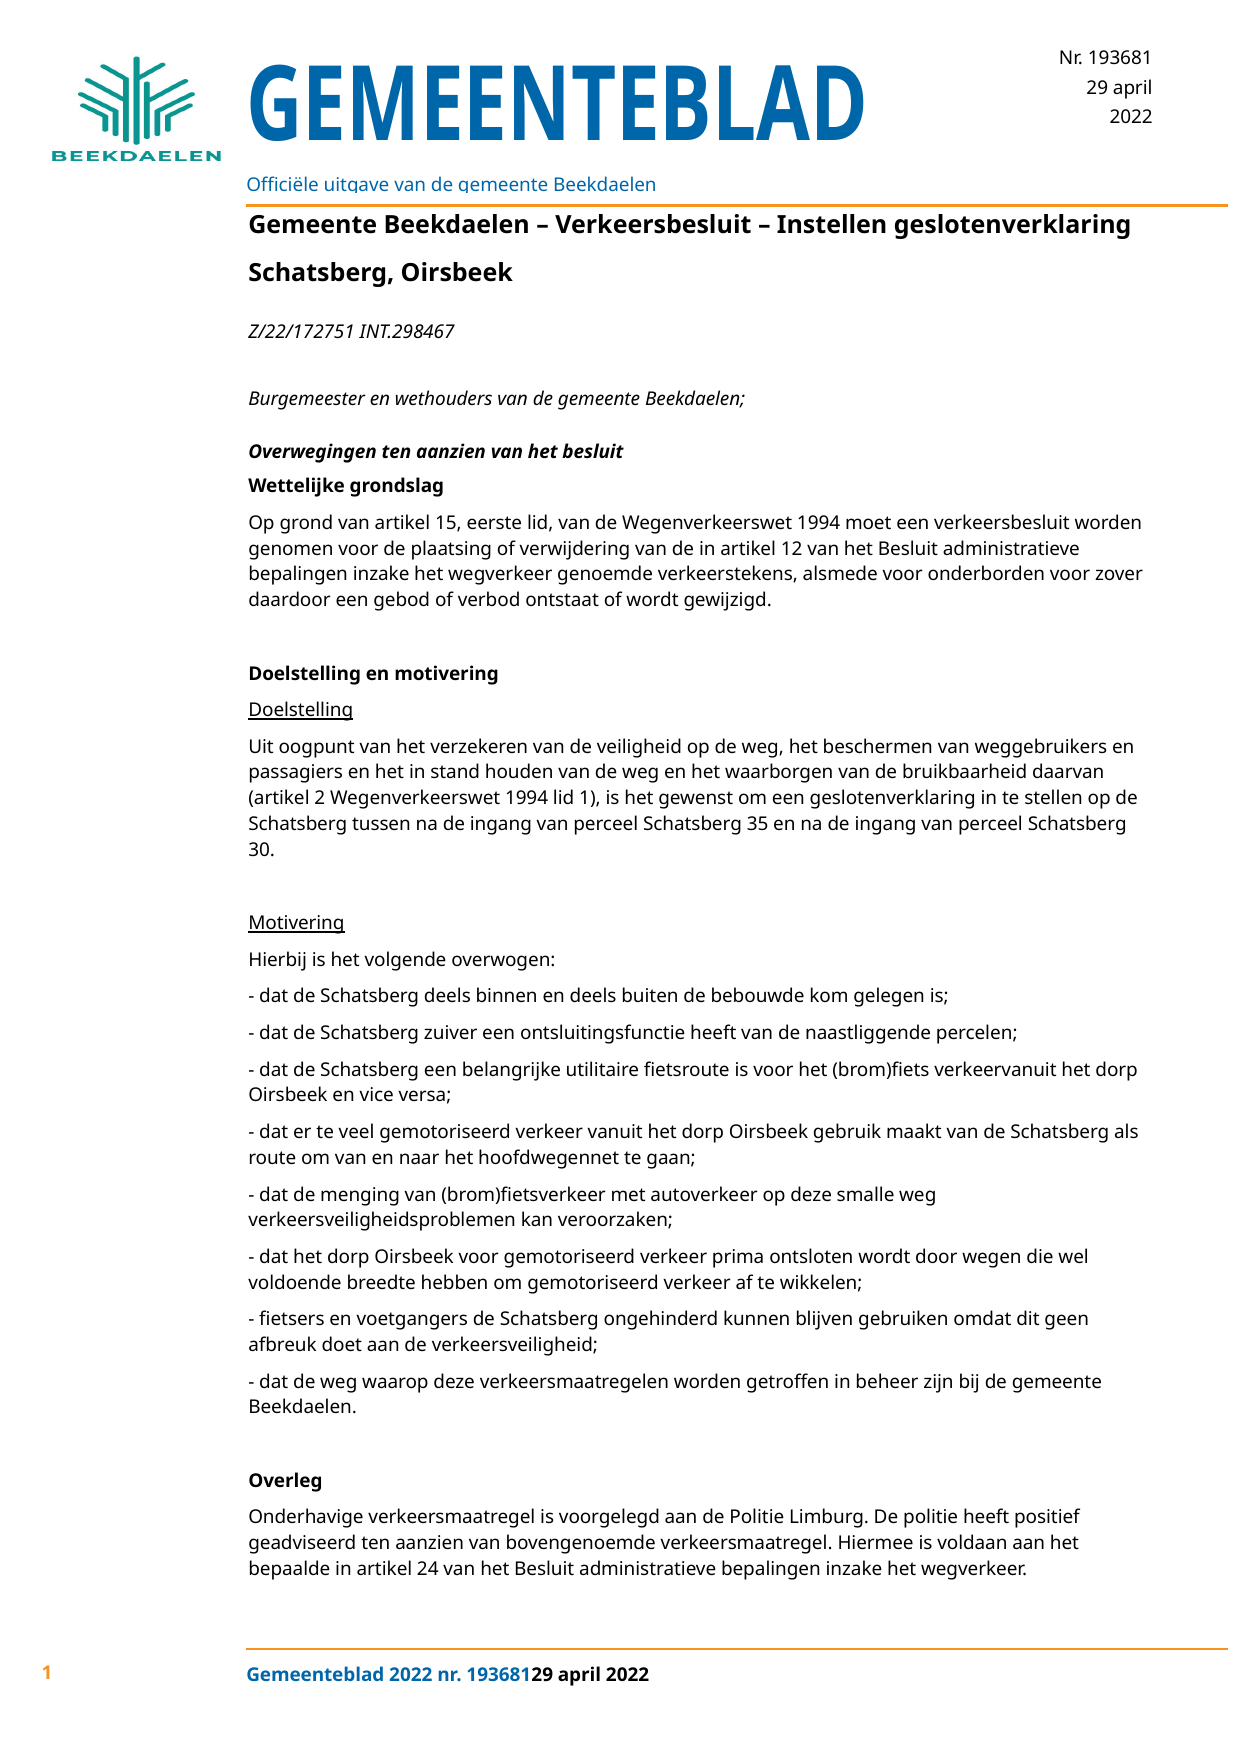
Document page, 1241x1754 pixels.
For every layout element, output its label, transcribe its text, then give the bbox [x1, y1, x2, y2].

text Wettelijke grondslag [248, 472, 1152, 498]
text - dat de Schatsberg zuiver een ontsluitingsfunctie heeft van de naastliggende percelen; [248, 1019, 1152, 1045]
text Gemeente Beekdaelen – Verkeersbesluit – Instellen geslotenverklaring Schatsberg, Oirsbeek [248, 207, 1152, 288]
text - dat de menging van (brom)fietsverkeer met autoverkeer op deze smalle weg verkeersveiligheidsproblemen kan veroorzaken; [248, 1181, 1152, 1232]
text Op grond van artikel 15, eerste lid, van de Wegenverkeerswet 1994 moet een verkeersbesluit worden genomen voor de plaatsing of verwijdering van de in artikel 12 van het Besluit administratieve bepalingen inzake het wegverkeer genoemde verkeerstekens, alsmede voor onderborden voor zover daardoor een gebod of verbod ontstaat of wordt gewijzigd. [248, 509, 1152, 612]
text Doelstelling [248, 696, 1152, 722]
text Onderhavige verkeersmaatregel is voorgelegd aan de Politie Limburg. De politie heeft positief geadviseerd ten aanzien van bovengenoemde verkeersmaatregel. Hiermee is voldaan aan het bepaalde in artikel 24 van het Besluit administratieve bepalingen inzake het wegverkeer. [248, 1504, 1152, 1581]
text Uit oogpunt van het verzekeren van de veiligheid op de weg, het beschermen van weggebruikers en passagiers en het in stand houden van de weg en het waarborgen van de bruikbaarheid daarvan (artikel 2 Wegenverkeerswet 1994 lid 1), is het gewenst om een geslotenverklaring in te stellen op de Schatsberg tussen na de ingang van perceel Schatsberg 35 en na de ingang van perceel Schatsberg 30. [248, 733, 1152, 862]
text - dat de Schatsberg deels binnen en deels buiten de bebouwde kom gelegen is; [248, 983, 1152, 1008]
text Z/22/172751 INT.298467 [248, 318, 1152, 344]
text - dat de weg waarop deze verkeersmaatregelen worden getroffen in beheer zijn bij de gemeente Beekdaelen. [248, 1368, 1152, 1419]
text Hierbij is het volgende overwogen: [248, 946, 1152, 972]
text - dat er te veel gemotoriseerd verkeer vanuit het dorp Oirsbeek gebruik maakt van de Schatsberg als route om van en naar het hoofdwegennet te gaan; [248, 1118, 1152, 1170]
text - fietsers en voetgangers de Schatsberg ongehinderd kunnen blijven gebruiken omdat dit geen afbreuk doet aan de verkeersveiligheid; [248, 1306, 1152, 1357]
text - dat de Schatsberg een belangrijke utilitaire fietsroute is voor het (brom)fiets verkeervanuit het dorp Oirsbeek en vice versa; [248, 1056, 1152, 1107]
picture [41, 47, 231, 172]
text - dat het dorp Oirsbeek voor gemotoriseerd verkeer prima ontsloten wordt door wegen die wel voldoende breedte hebben om gemotoriseerd verkeer af te wikkelen; [248, 1243, 1152, 1294]
text Burgemeester en wethouders van de gemeente Beekdaelen; [248, 386, 1152, 411]
text Overleg [248, 1467, 1152, 1493]
text Doelstelling en motivering [248, 660, 1152, 685]
text Motivering [248, 909, 1152, 935]
text Overwegingen ten aanzien van het besluit [248, 438, 1152, 464]
